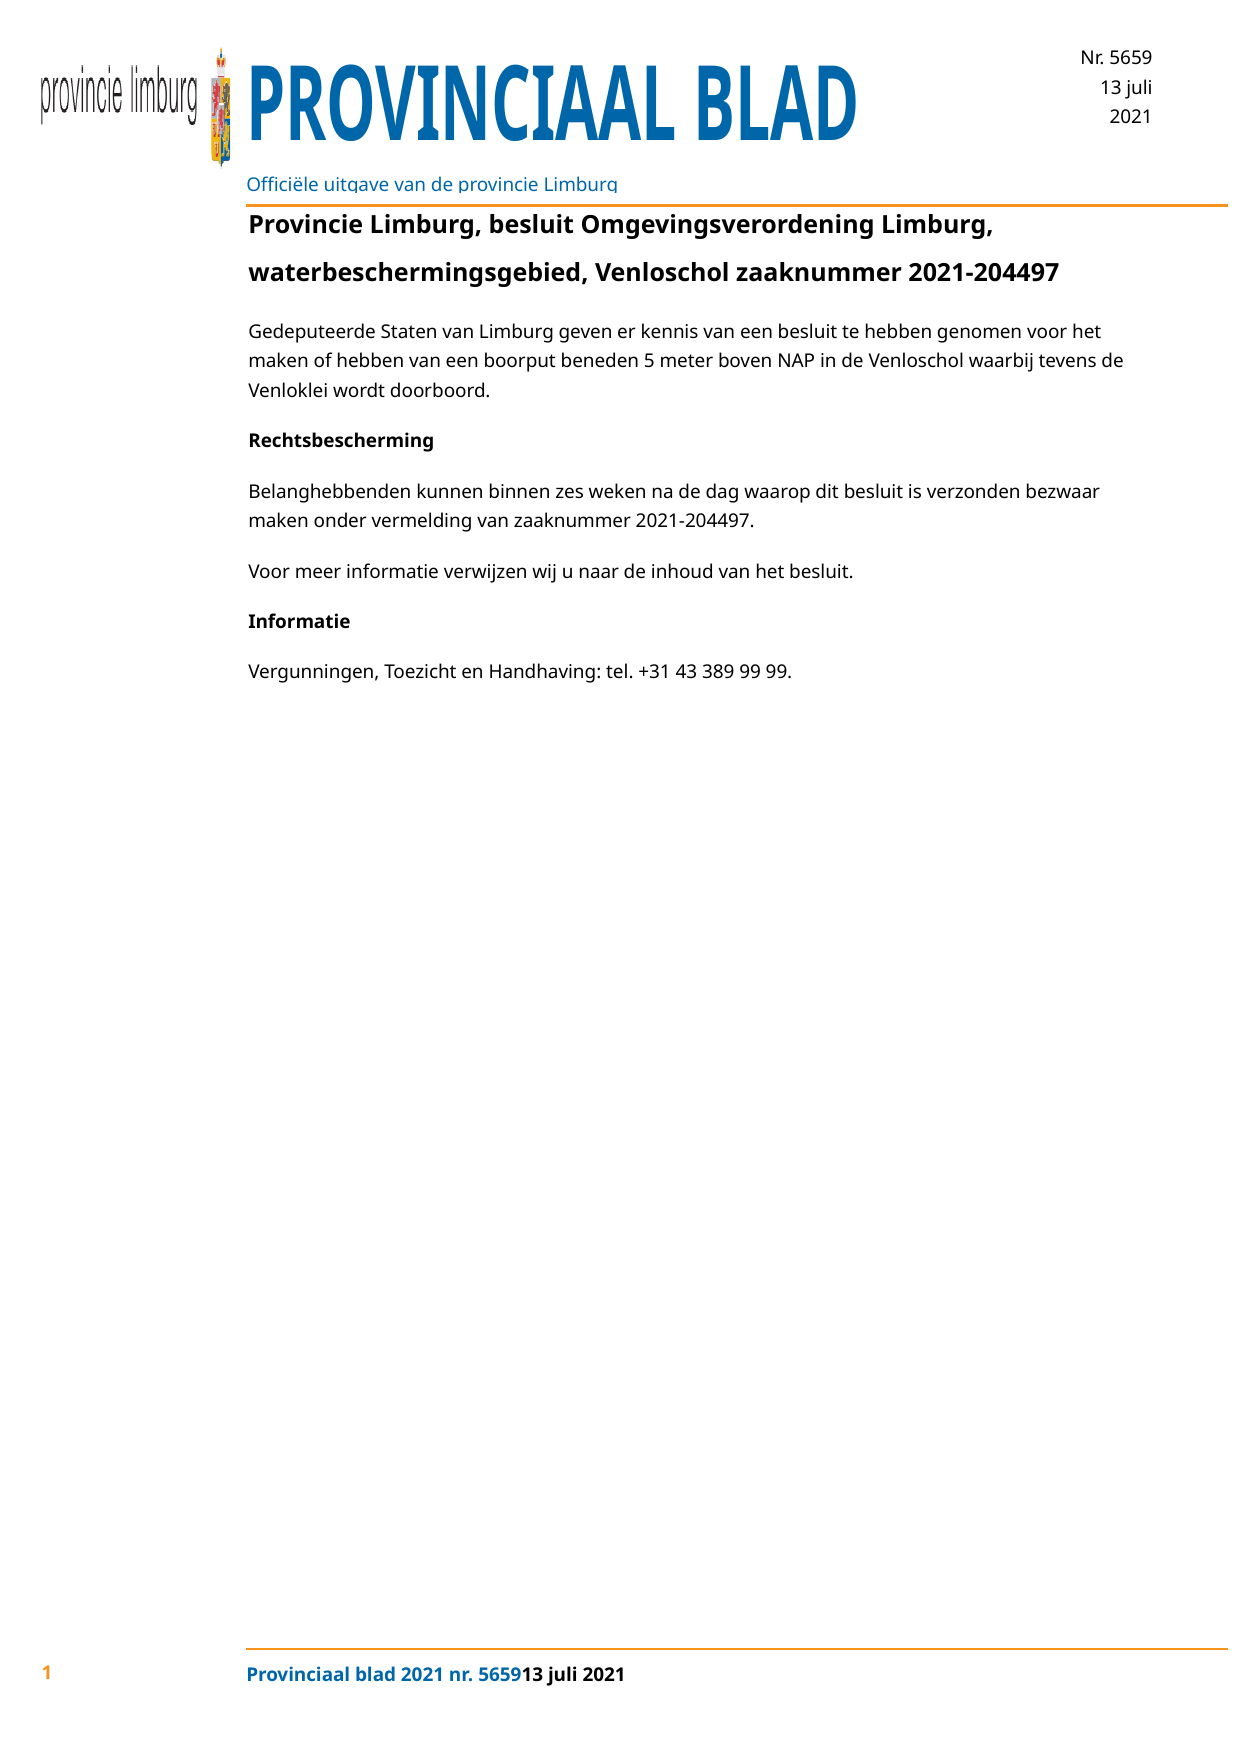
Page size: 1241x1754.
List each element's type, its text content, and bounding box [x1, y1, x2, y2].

text Rechtsbescherming [248, 427, 1152, 453]
text Vergunningen, Toezicht en Handhaving: tel. +31 43 389 99 99. [248, 659, 1152, 684]
text Belanghebbenden kunnen binnen zes weken na de dag waarop dit besluit is verzonden bezwaar maken onder vermelding van zaaknummer 2021-204497. [248, 478, 1152, 533]
picture [41, 47, 231, 172]
text Voor meer informatie verwijzen wij u naar de inhoud van het besluit. [248, 558, 1152, 584]
text Provincie Limburg, besluit Omgevingsverordening Limburg, waterbeschermingsgebied, Venloschol zaaknummer 2021-204497 [248, 207, 1152, 288]
text Informatie [248, 608, 1152, 634]
text Gedeputeerde Staten van Limburg geven er kennis van een besluit te hebben genomen voor het maken of hebben van een boorput beneden 5 meter boven NAP in de Venloschol waarbij tevens de Venloklei wordt doorboord. [248, 318, 1152, 403]
